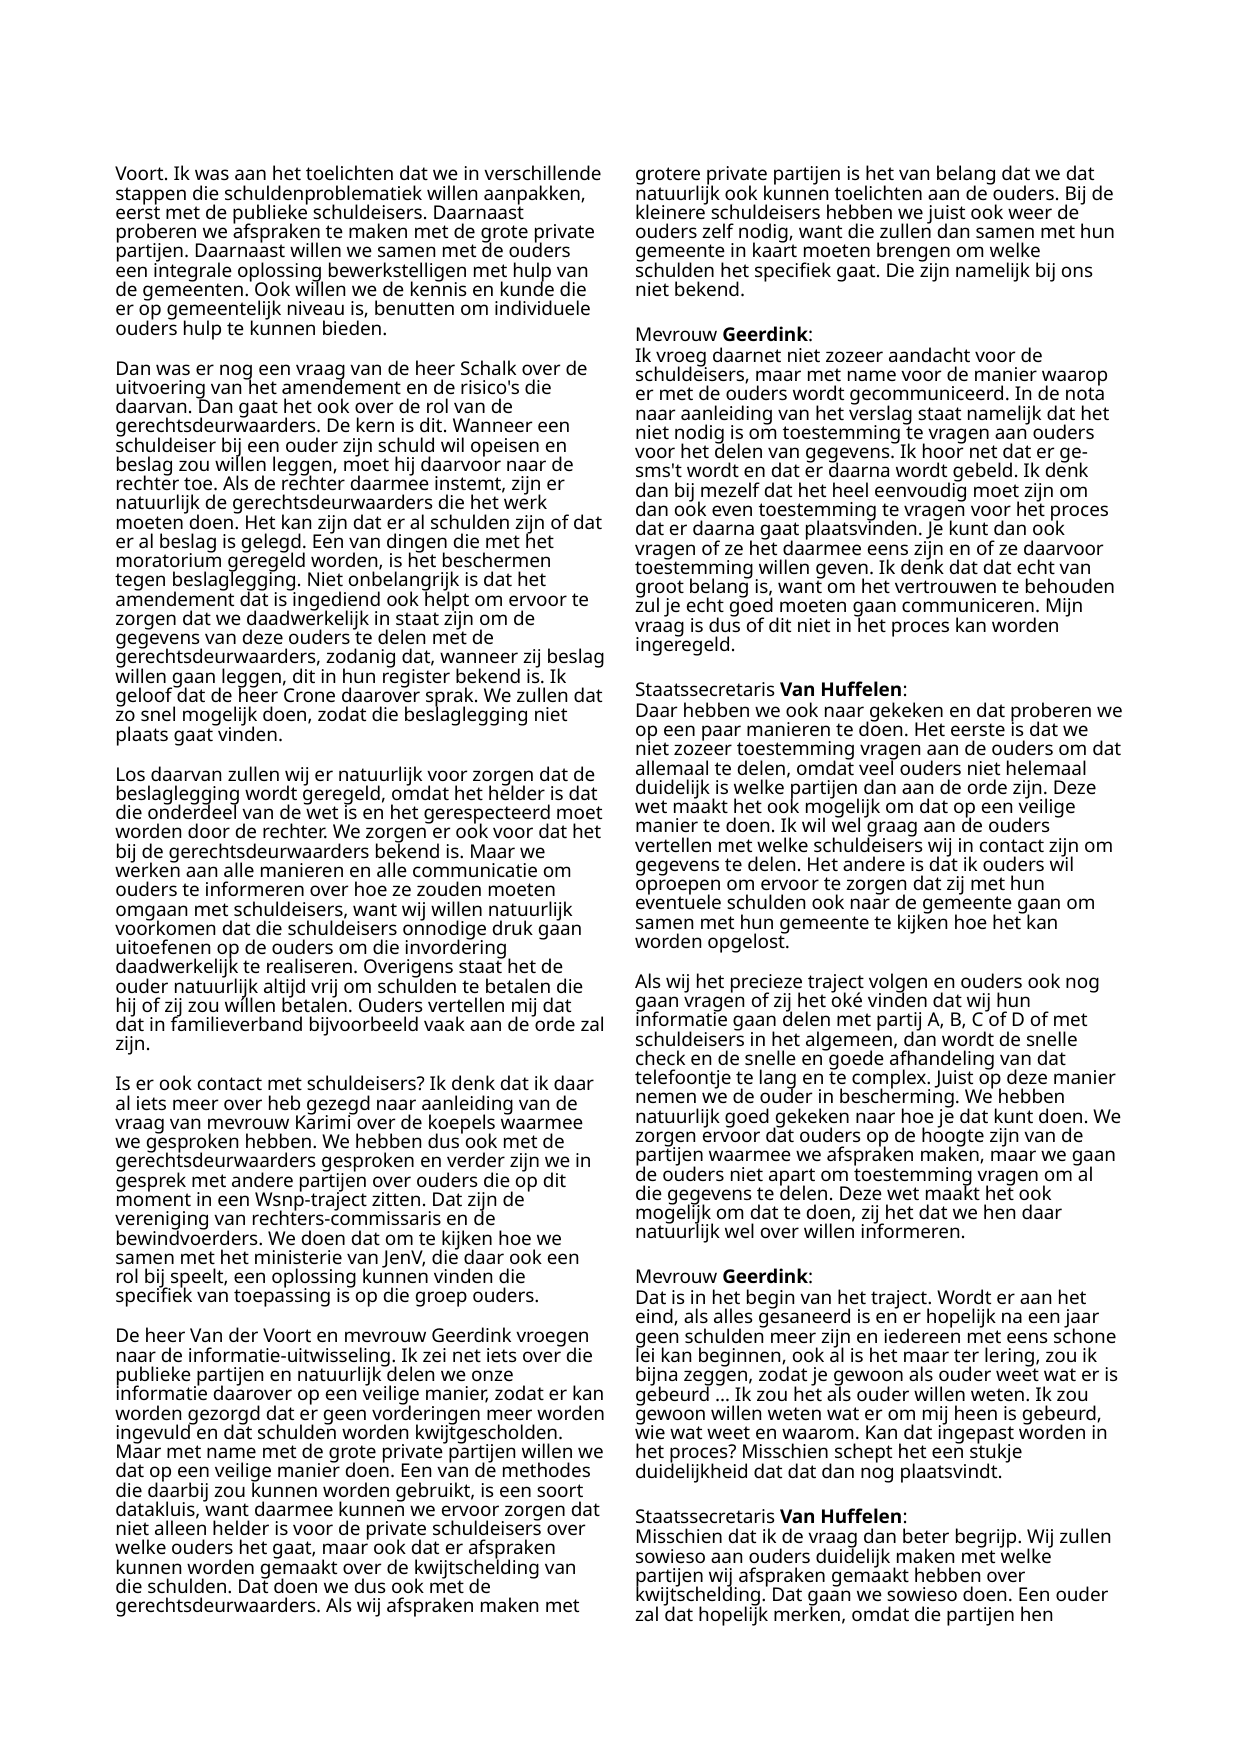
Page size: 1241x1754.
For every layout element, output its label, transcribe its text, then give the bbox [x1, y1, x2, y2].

text Dan was er nog een vraag van de heer Schalk over de uitvoering van het amendement en de risico's die daarvan. Dan gaat het ook over de rol van de gerechtsdeurwaarders. De kern is dit. Wanneer een schuldeiser bij een ouder zijn schuld wil opeisen en beslag zou willen leggen, moet hij daarvoor naar de rechter toe. Als de rechter daarmee instemt, zijn er natuurlijk de gerechtsdeurwaarders die het werk moeten doen. Het kan zijn dat er al schulden zijn of dat er al beslag is gelegd. Een van dingen die met het moratorium geregeld worden, is het beschermen tegen beslaglegging. Niet onbelangrijk is dat het amendement dat is ingediend ook helpt om ervoor te zorgen dat we daadwerkelijk in staat zijn om de gegevens van deze ouders te delen met de gerechtsdeurwaarders, zodanig dat, wanneer zij beslag willen gaan leggen, dit in hun register bekend is. Ik geloof dat de heer Crone daarover sprak. We zullen dat zo snel mogelijk doen, zodat die beslaglegging niet plaats gaat vinden. [115, 359, 605, 745]
text Dat is in het begin van het traject. Wordt er aan het eind, als alles gesaneerd is en er hopelijk na een jaar geen schulden meer zijn en iedereen met eens schone lei kan beginnen, ook al is het maar ter lering, zou ik bijna zeggen, zodat je gewoon als ouder weet wat er is gebeurd … Ik zou het als ouder willen weten. Ik zou gewoon willen weten wat er om mij heen is gebeurd, wie wat weet en waarom. Kan dat ingepast worden in het proces? Misschien schept het een stukje duidelijkheid dat dat dan nog plaatsvindt. [635, 1289, 1125, 1482]
text Los daarvan zullen wij er natuurlijk voor zorgen dat de beslaglegging wordt geregeld, omdat het helder is dat die onderdeel van de wet is en het gerespecteerd moet worden door de rechter. We zorgen er ook voor dat het bij de gerechtsdeurwaarders bekend is. Maar we werken aan alle manieren en alle communicatie om ouders te informeren over hoe ze zouden moeten omgaan met schuldeisers, want wij willen natuurlijk voorkomen dat die schuldeisers onnodige druk gaan uitoefenen op de ouders om die invordering daadwerkelijk te realiseren. Overigens staat het de ouder natuurlijk altijd vrij om schulden te betalen die hij of zij zou wíllen betalen. Ouders vertellen mij dat dat in familieverband bijvoorbeeld vaak aan de orde zal zijn. [115, 766, 605, 1055]
text Staatssecretaris Van Huffelen: [635, 1503, 1125, 1528]
text Als wij het precieze traject volgen en ouders ook nog gaan vragen of zij het oké vinden dat wij hun informatie gaan delen met partij A, B, C of D of met schuldeisers in het algemeen, dan wordt de snelle check en de snelle en goede afhandeling van dat telefoontje te lang en te complex. Juist op deze manier nemen we de ouder in bescherming. We hebben natuurlijk goed gekeken naar hoe je dat kunt doen. We zorgen ervoor dat ouders op de hoogte zijn van de partijen waarmee we afspraken maken, maar we gaan de ouders niet apart om toestemming vragen om al die gegevens te delen. Deze wet maakt het ook mogelijk om dat te doen, zij het dat we hen daar natuurlijk wel over willen informeren. [635, 973, 1125, 1243]
text Misschien dat ik de vraag dan beter begrijp. Wij zullen sowieso aan ouders duidelijk maken met welke partijen wij afspraken gemaakt hebben over kwijtschelding. Dat gaan we sowieso doen. Een ouder zal dat hopelijk merken, omdat die partijen hen [635, 1528, 1125, 1625]
text grotere private partijen is het van belang dat we dat natuurlijk ook kunnen toelichten aan de ouders. Bij de kleinere schuldeisers hebben we juist ook weer de ouders zelf nodig, want die zullen dan samen met hun gemeente in kaart moeten brengen om welke schulden het specifiek gaat. Die zijn namelijk bij ons niet bekend. [635, 165, 1125, 300]
text Voort. Ik was aan het toelichten dat we in verschillende stappen die schuldenproblematiek willen aanpakken, eerst met de publieke schuldeisers. Daarnaast proberen we afspraken te maken met de grote private partijen. Daarnaast willen we samen met de ouders een integrale oplossing bewerkstelligen met hulp van de gemeenten. Ook willen we de kennis en kunde die er op gemeentelijk niveau is, benutten om individuele ouders hulp te kunnen bieden. [115, 165, 605, 339]
text Daar hebben we ook naar gekeken en dat proberen we op een paar manieren te doen. Het eerste is dat we niet zozeer toestemming vragen aan de ouders om dat allemaal te delen, omdat veel ouders niet helemaal duidelijk is welke partijen dan aan de orde zijn. Deze wet maakt het ook mogelijk om dat op een veilige manier te doen. Ik wil wel graag aan de ouders vertellen met welke schuldeisers wij in contact zijn om gegevens te delen. Het andere is dat ik ouders wil oproepen om ervoor te zorgen dat zij met hun eventuele schulden ook naar de gemeente gaan om samen met hun gemeente te kijken hoe het kan worden opgelost. [635, 702, 1125, 952]
text Is er ook contact met schuldeisers? Ik denk dat ik daar al iets meer over heb gezegd naar aanleiding van de vraag van mevrouw Karimi over de koepels waarmee we gesproken hebben. We hebben dus ook met de gerechtsdeurwaarders gesproken en verder zijn we in gesprek met andere partijen over ouders die op dit moment in een Wsnp-traject zitten. Dat zijn de vereniging van rechters-commissaris en de bewindvoerders. We doen dat om te kijken hoe we samen met het ministerie van JenV, die daar ook een rol bij speelt, een oplossing kunnen vinden die specifiek van toepassing is op die groep ouders. [115, 1075, 605, 1307]
text Ik vroeg daarnet niet zozeer aandacht voor de schuldeisers, maar met name voor de manier waarop er met de ouders wordt gecommuniceerd. In de nota naar aanleiding van het verslag staat namelijk dat het niet nodig is om toestemming te vragen aan ouders voor het delen van gegevens. Ik hoor net dat er ge-sms't wordt en dat er daarna wordt gebeld. Ik denk dan bij mezelf dat het heel eenvoudig moet zijn om dan ook even toestemming te vragen voor het proces dat er daarna gaat plaatsvinden. Je kunt dan ook vragen of ze het daarmee eens zijn en of ze daarvoor toestemming willen geven. Ik denk dat dat echt van groot belang is, want om het vertrouwen te behouden zul je echt goed moeten gaan communiceren. Mijn vraag is dus of dit niet in het proces kan worden ingeregeld. [635, 347, 1125, 655]
text Mevrouw Geerdink: [635, 1263, 1125, 1289]
text Mevrouw Geerdink: [635, 321, 1125, 347]
text Staatssecretaris Van Huffelen: [635, 676, 1125, 702]
text De heer Van der Voort en mevrouw Geerdink vroegen naar de informatie-uitwisseling. Ik zei net iets over die publieke partijen en natuurlijk delen we onze informatie daarover op een veilige manier, zodat er kan worden gezorgd dat er geen vorderingen meer worden ingevuld en dat schulden worden kwijtgescholden. Maar met name met de grote private partijen willen we dat op een veilige manier doen. Een van de methodes die daarbij zou kunnen worden gebruikt, is een soort datakluis, want daarmee kunnen we ervoor zorgen dat niet alleen helder is voor de private schuldeisers over welke ouders het gaat, maar ook dat er afspraken kunnen worden gemaakt over de kwijtschelding van die schulden. Dat doen we dus ook met de gerechtsdeurwaarders. Als wij afspraken maken met [115, 1327, 605, 1616]
